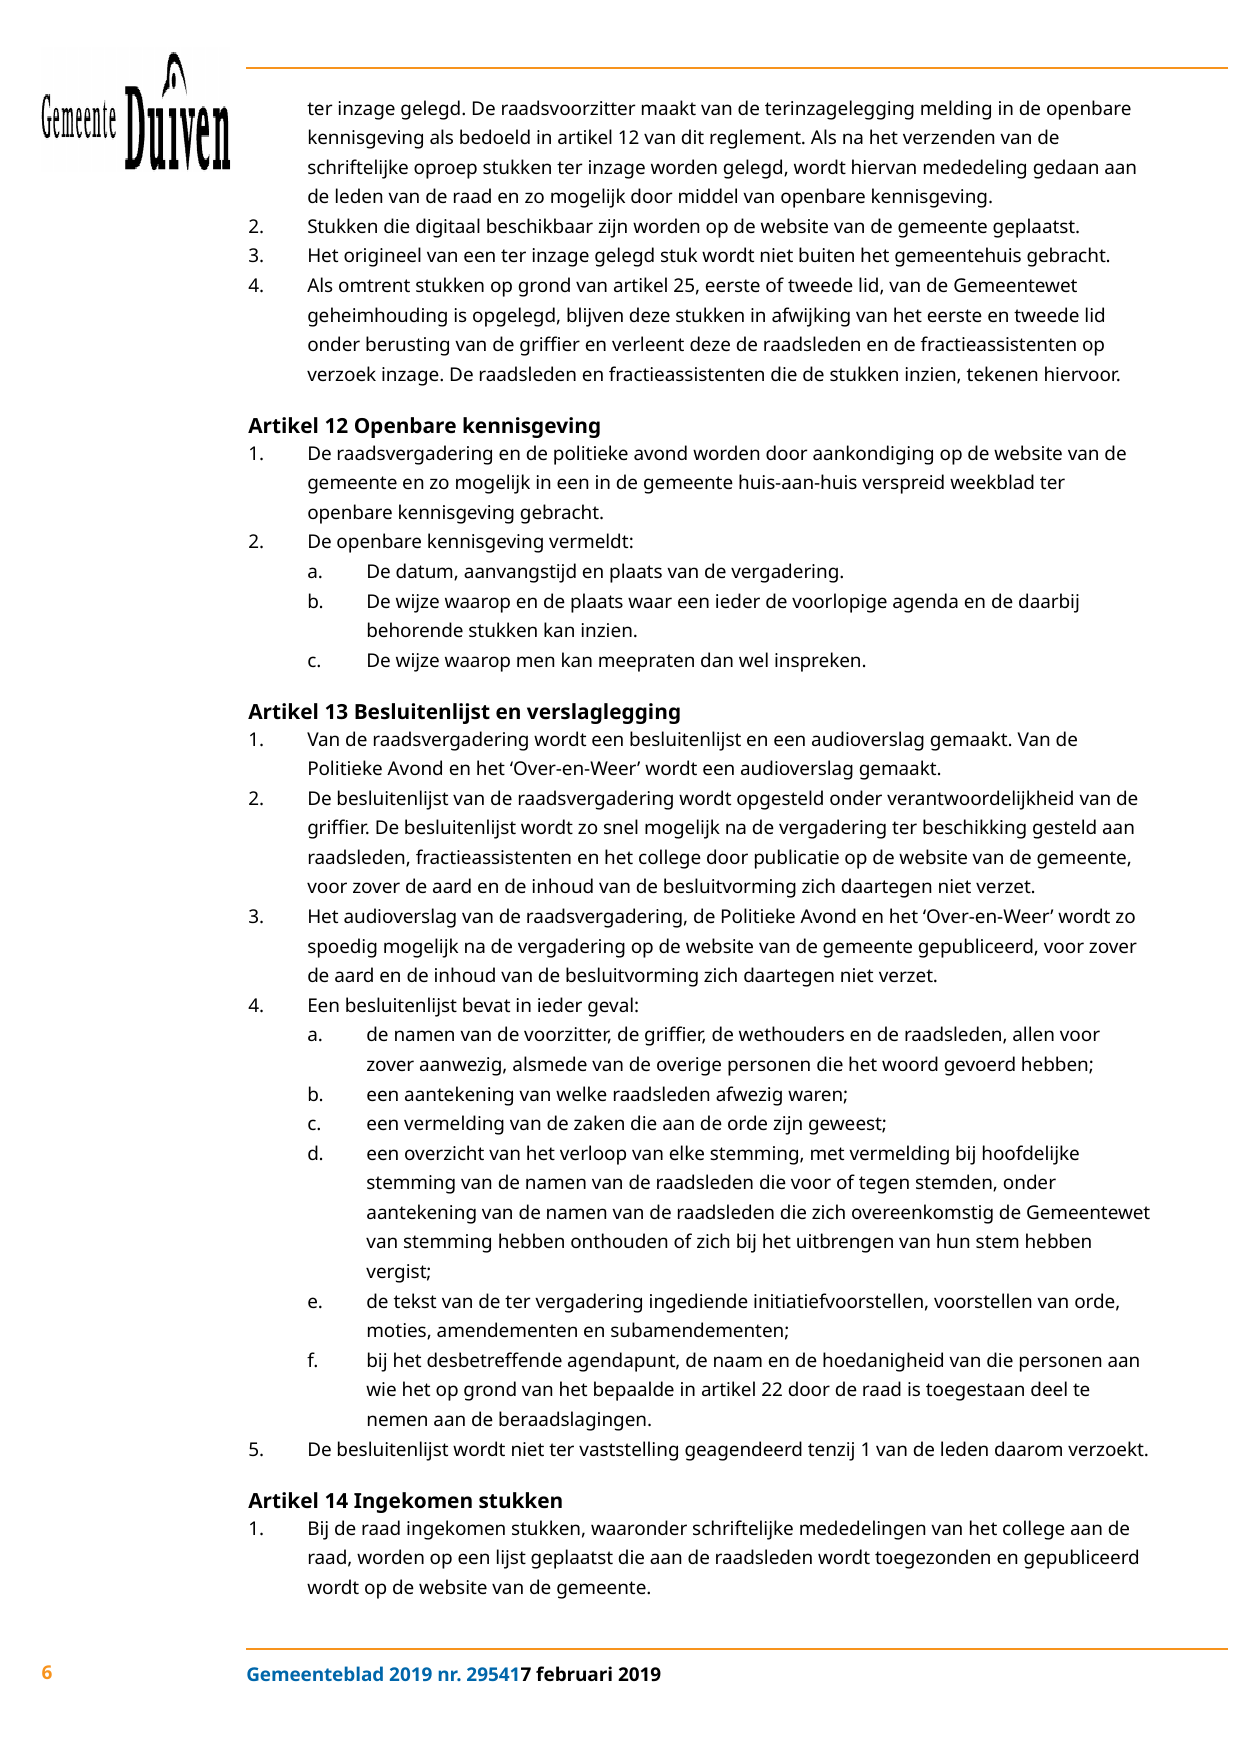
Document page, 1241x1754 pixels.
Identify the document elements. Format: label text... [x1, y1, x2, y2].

list een overzicht van het verloop van elke stemming, met vermelding bij hoofdelijke stemming van de namen van de raadsleden die voor of tegen stemden, onder aantekening van de namen van de raadsleden die zich overeenkomstig de Gemeentewet van stemming hebben onthouden of zich bij het uitbrengen van hun stem hebben vergist; [307, 1140, 1152, 1284]
list Een besluitenlijst bevat in ieder geval: [248, 992, 1152, 1018]
list de namen van de voorzitter, de griffier, de wethouders en de raadsleden, allen voor zover aanwezig, alsmede van de overige personen die het woord gevoerd hebben; [307, 1022, 1152, 1077]
text Artikel 12 Openbare kennisgeving [248, 411, 1152, 440]
list ter inzage gelegd. De raadsvoorzitter maakt van de terinzagelegging melding in de openbare kennisgeving als bedoeld in artikel 12 van dit reglement. Als na het verzenden van de schriftelijke oproep stukken ter inzage worden gelegd, wordt hiervan mededeling gedaan aan de leden van de raad en zo mogelijk door middel van openbare kennisgeving. [248, 95, 1152, 209]
list Van de raadsvergadering wordt een besluitenlijst en een audioverslag gemaakt. Van de Politieke Avond en het ‘Over-en-Weer’ wordt een audioverslag gemaakt. [248, 726, 1152, 781]
list de tekst van de ter vergadering ingediende initiatiefvoorstellen, voorstellen van orde, moties, amendementen en subamendementen; [307, 1288, 1152, 1343]
text Artikel 13 Besluitenlijst en verslaglegging [248, 697, 1152, 726]
list De wijze waarop en de plaats waar een ieder de voorlopige agenda en de daarbij behorende stukken kan inzien. [307, 588, 1152, 643]
list Stukken die digitaal beschikbaar zijn worden op de website van de gemeente geplaatst. [248, 213, 1152, 239]
list Het audioverslag van de raadsvergadering, de Politieke Avond en het ‘Over-en-Weer’ wordt zo spoedig mogelijk na de vergadering op de website van de gemeente gepubliceerd, voor zover de aard en de inhoud van de besluitvorming zich daartegen niet verzet. [248, 903, 1152, 988]
list een aantekening van welke raadsleden afwezig waren; [307, 1081, 1152, 1107]
list De besluitenlijst wordt niet ter vaststelling geagendeerd tenzij 1 van de leden daarom verzoekt. [248, 1436, 1152, 1462]
list Het origineel van een ter inzage gelegd stuk wordt niet buiten het gemeentehuis gebracht. [248, 243, 1152, 268]
list De datum, aanvangstijd en plaats van de vergadering. [307, 558, 1152, 584]
picture [41, 47, 231, 172]
list De openbare kennisgeving vermeldt: [248, 529, 1152, 554]
list De besluitenlijst van de raadsvergadering wordt opgesteld onder verantwoordelijkheid van de griffier. De besluitenlijst wordt zo snel mogelijk na de vergadering ter beschikking gesteld aan raadsleden, fractieassistenten en het college door publicatie op de website van de gemeente, voor zover de aard en de inhoud van de besluitvorming zich daartegen niet verzet. [248, 785, 1152, 899]
list De raadsvergadering en de politieke avond worden door aankondiging op de website van de gemeente en zo mogelijk in een in de gemeente huis-aan-huis verspreid weekblad ter openbare kennisgeving gebracht. [248, 440, 1152, 525]
list De wijze waarop men kan meepraten dan wel inspreken. [307, 647, 1152, 673]
list Bij de raad ingekomen stukken, waaronder schriftelijke mededelingen van het college aan de raad, worden op een lijst geplaatst die aan de raadsleden wordt toegezonden en gepubliceerd wordt op de website van de gemeente. [248, 1515, 1152, 1599]
list bij het desbetreffende agendapunt, de naam en de hoedanigheid van die personen aan wie het op grond van het bepaalde in artikel 22 door de raad is toegestaan deel te nemen aan de beraadslagingen. [307, 1347, 1152, 1432]
list Als omtrent stukken op grond van artikel 25, eerste of tweede lid, van de Gemeentewet geheimhouding is opgelegd, blijven deze stukken in afwijking van het eerste en tweede lid onder berusting van de griffier en verleent deze de raadsleden en de fractieassistenten op verzoek inzage. De raadsleden en fractieassistenten die de stukken inzien, tekenen hiervoor. [248, 272, 1152, 387]
list een vermelding van de zaken die aan de orde zijn geweest; [307, 1110, 1152, 1136]
text Artikel 14 Ingekomen stukken [248, 1486, 1152, 1515]
